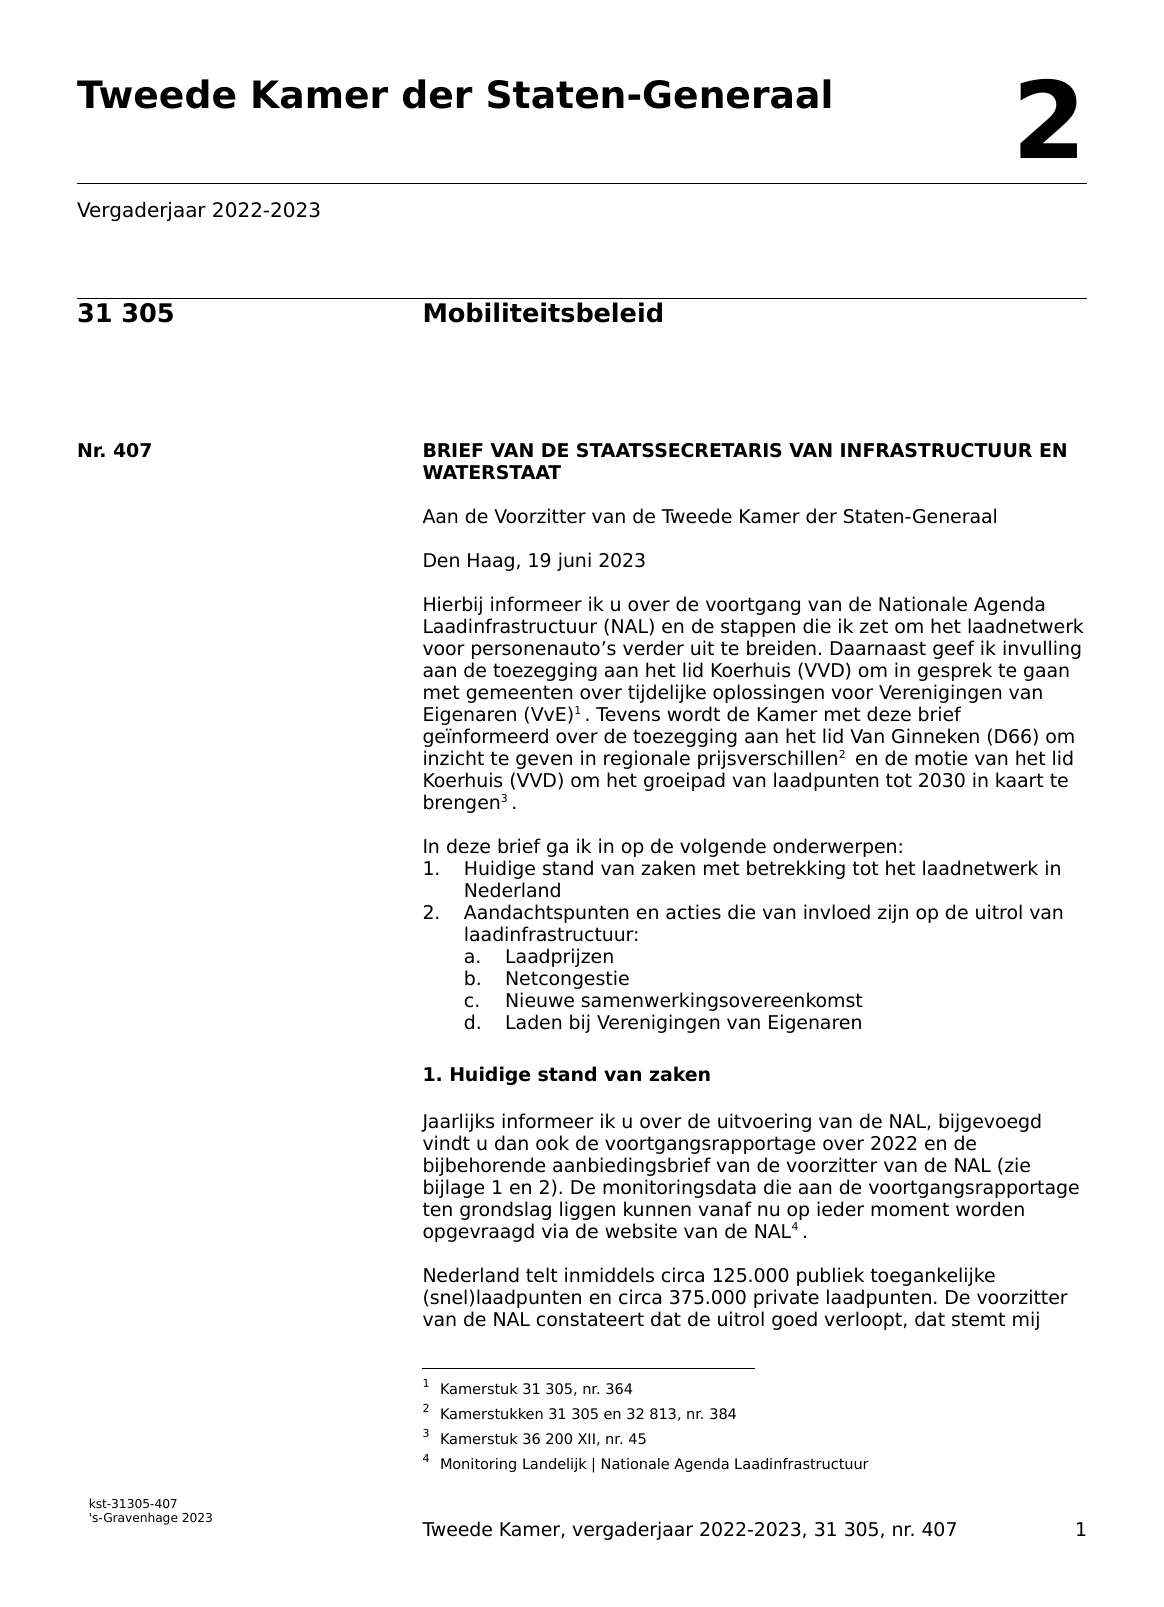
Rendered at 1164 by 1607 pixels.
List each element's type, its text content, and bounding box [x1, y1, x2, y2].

text c. Nieuwe samenwerkingsovereenkomst [464, 990, 1087, 1012]
text Jaarlijks informeer ik u over de uitvoering van de NAL, bijgevoegd vindt u dan ook de voortgangsrapportage over 2022 en de bijbehorende aanbiedingsbrief van de voorzitter van de NAL (zie bijlage 1 en 2). De monitoringsdata die aan de voortgangsrapportage ten grondslag liggen kunnen vanaf nu op ieder moment worden opgevraagd via de website van de NAL. [422, 1111, 1087, 1243]
text d. Laden bij Verenigingen van Eigenaren [464, 1012, 1087, 1034]
text Den Haag, 19 juni 2023 [422, 550, 1087, 572]
text kst-31305-407 [88, 1497, 323, 1511]
text Monitoring Landelijk | Nationale Agenda Laadinfrastructuur [422, 1452, 1087, 1474]
subtitle 1. Huidige stand van zaken [422, 1064, 1087, 1086]
text Kamerstukken 31 305 en 32 813, nr. 384 [422, 1402, 1087, 1424]
text Nederland telt inmiddels circa 125.000 publiek toegankelijke (snel)laadpunten en circa 375.000 private laadpunten. De voorzitter van de NAL constateert dat de uitrol goed verloopt, dat stemt mij [422, 1265, 1087, 1331]
text a. Laadprijzen [464, 946, 1087, 968]
subtitle Nr. 407 BRIEF VAN DE STAATSSECRETARIS VAN INFRASTRUCTUUR EN WATERSTAAT [77, 440, 1087, 484]
text Kamerstuk 31 305, nr. 364 [422, 1377, 1087, 1399]
text b. Netcongestie [464, 968, 1087, 990]
text 1. Huidige stand van zaken met betrekking tot het laadnetwerk in Nederland [422, 858, 1087, 902]
table_header 2 [886, 59, 1087, 183]
text 2. Aandachtspunten en acties die van invloed zijn op de uitrol van laadinfrastructuur: [422, 902, 1087, 946]
table_cell Vergaderjaar 2022-2023 [77, 184, 1087, 298]
text Aan de Voorzitter van de Tweede Kamer der Staten-Generaal [422, 506, 1087, 528]
text Kamerstuk 36 200 XII, nr. 45 [422, 1427, 1087, 1449]
text 's-Gravenhage 2023 [88, 1511, 323, 1525]
table_header Tweede Kamer der Staten-Generaal [77, 59, 886, 183]
text Hierbij informeer ik u over de voortgang van de Nationale Agenda Laadinfrastructuur (NAL) en de stappen die ik zet om het laadnetwerk voor personenauto’s verder uit te breiden. Daarnaast geef ik invulling aan de toezegging aan het lid Koerhuis (VVD) om in gesprek te gaan met gemeenten over tijdelijke oplossingen voor Verenigingen van Eigenaren (VvE). Tevens wordt de Kamer met deze brief geïnformeerd over de toezegging aan het lid Van Ginneken (D66) om inzicht te geven in regionale prijsverschillen en de motie van het lid Koerhuis (VVD) om het groeipad van laadpunten tot 2030 in kaart te brengen. [422, 594, 1087, 814]
subtitle 31 305 Mobiliteitsbeleid [77, 299, 1087, 329]
text In deze brief ga ik in op de volgende onderwerpen: [422, 836, 1087, 858]
